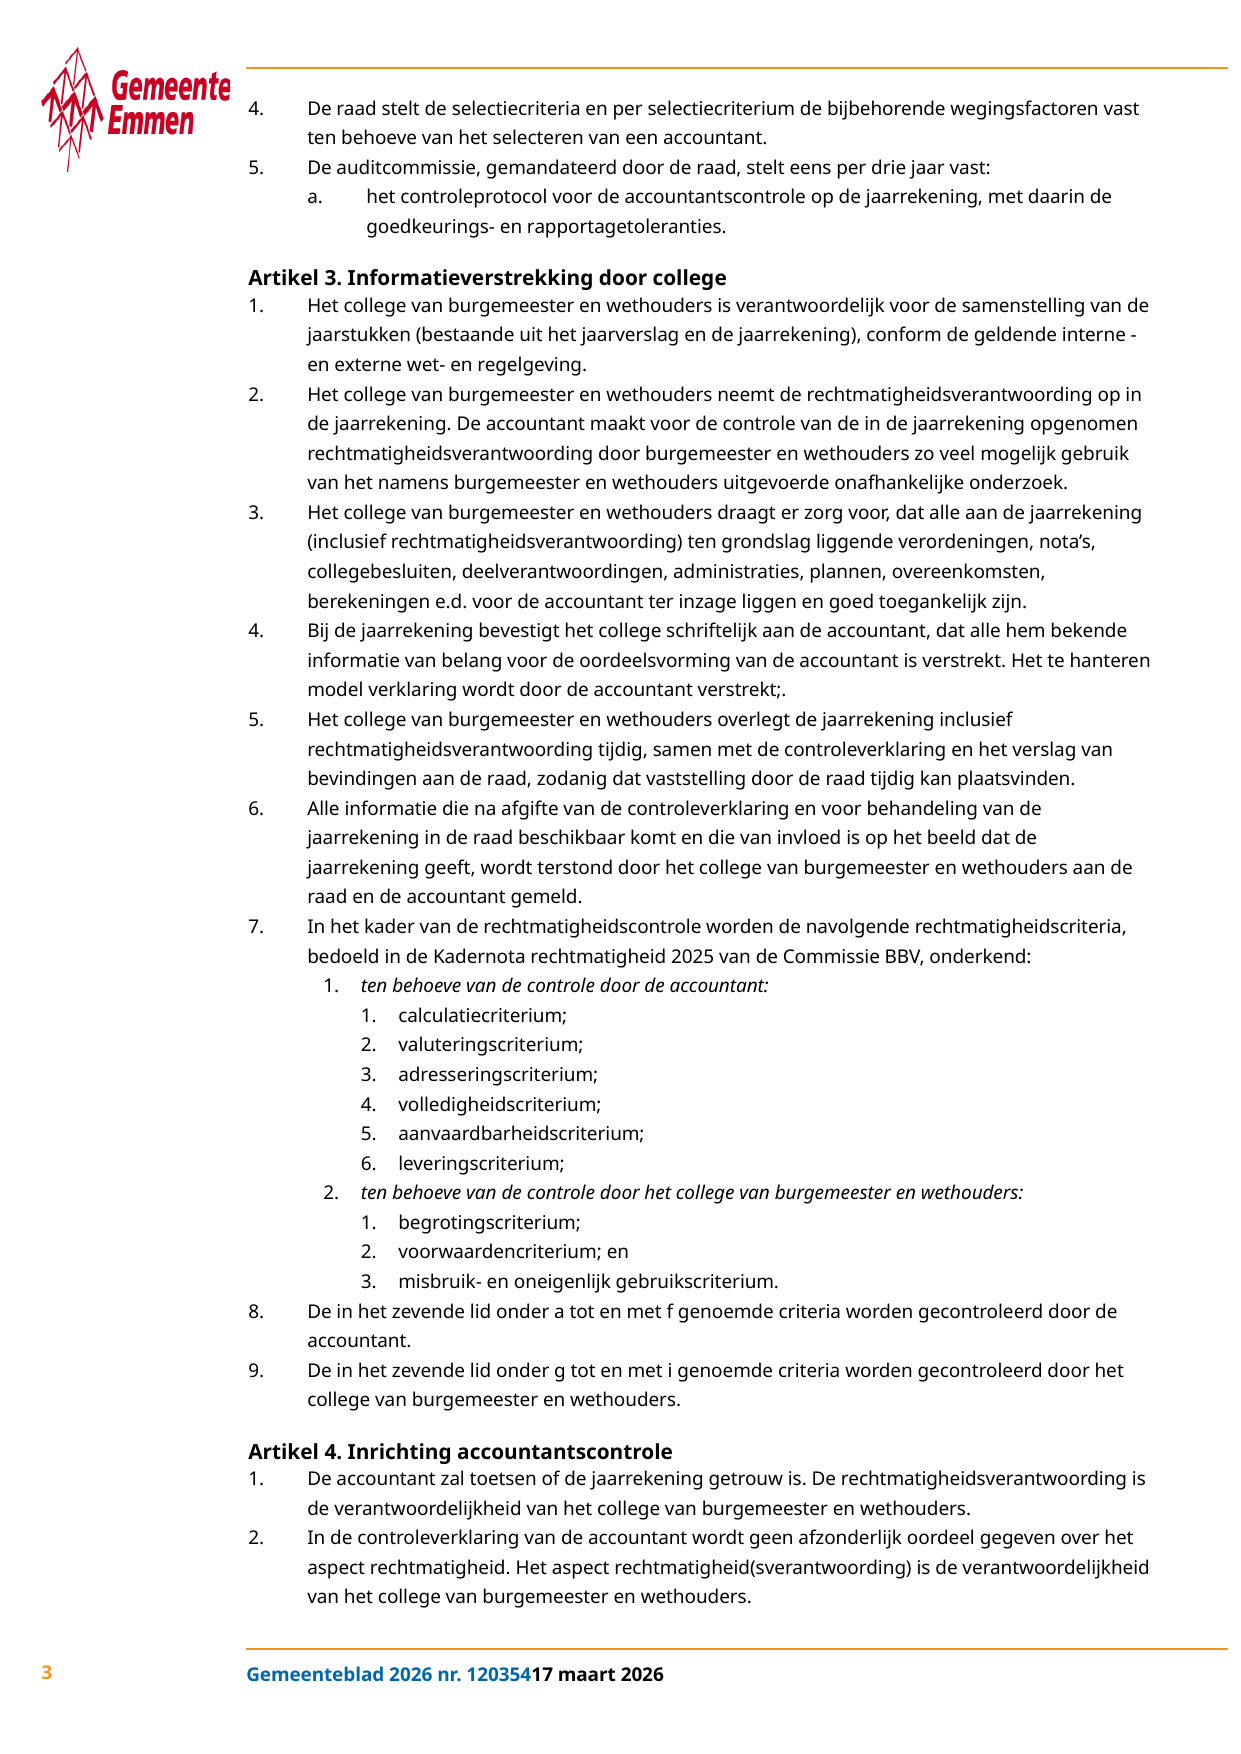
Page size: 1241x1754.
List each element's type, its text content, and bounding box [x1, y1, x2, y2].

list Het college van burgemeester en wethouders neemt de rechtmatigheidsverantwoording op in de jaarrekening. De accountant maakt voor de controle van de in de jaarrekening opgenomen rechtmatigheidsverantwoording door burgemeester en wethouders zo veel mogelijk gebruik van het namens burgemeester en wethouders uitgevoerde onafhankelijke onderzoek. [248, 381, 1152, 495]
list De accountant zal toetsen of de jaarrekening getrouw is. De rechtmatigheidsverantwoording is de verantwoordelijkheid van het college van burgemeester en wethouders. [248, 1465, 1152, 1521]
list misbruik- en oneigenlijk gebruikscriterium. [361, 1268, 1152, 1294]
list calculatiecriterium; [361, 1002, 1152, 1028]
list leveringscriterium; [361, 1150, 1152, 1176]
list aanvaardbarheidscriterium; [361, 1120, 1152, 1146]
list het controleprotocol voor de accountantscontrole op de jaarrekening, met daarin de goedkeurings- en rapportagetoleranties. [307, 183, 1152, 239]
picture [41, 47, 231, 172]
list valuteringscriterium; [361, 1032, 1152, 1057]
list Het college van burgemeester en wethouders is verantwoordelijk voor de samenstelling van de jaarstukken (bestaande uit het jaarverslag en de jaarrekening), conform de geldende interne - en externe wet- en regelgeving. [248, 292, 1152, 377]
list ten behoeve van de controle door de accountant: [323, 972, 1152, 998]
list adresseringscriterium; [361, 1061, 1152, 1087]
list volledigheidscriterium; [361, 1091, 1152, 1116]
text Artikel 4. Inrichting accountantscontrole [248, 1437, 1152, 1465]
text Artikel 3. Informatieverstrekking door college [248, 263, 1152, 292]
list In de controleverklaring van de accountant wordt geen afzonderlijk oordeel gegeven over het aspect rechtmatigheid. Het aspect rechtmatigheid(sverantwoording) is de verantwoordelijkheid van het college van burgemeester en wethouders. [248, 1524, 1152, 1609]
list ten behoeve van de controle door het college van burgemeester en wethouders: [323, 1179, 1152, 1205]
list begrotingscriterium; [361, 1209, 1152, 1235]
list Bij de jaarrekening bevestigt het college schriftelijk aan de accountant, dat alle hem bekende informatie van belang voor de oordeelsvorming van de accountant is verstrekt. Het te hanteren model verklaring wordt door de accountant verstrekt;. [248, 617, 1152, 702]
list De in het zevende lid onder g tot en met i genoemde criteria worden gecontroleerd door het college van burgemeester en wethouders. [248, 1357, 1152, 1412]
list Het college van burgemeester en wethouders overlegt de jaarrekening inclusief rechtmatigheidsverantwoording tijdig, samen met de controleverklaring en het verslag van bevindingen aan de raad, zodanig dat vaststelling door de raad tijdig kan plaatsvinden. [248, 706, 1152, 791]
list Het college van burgemeester en wethouders draagt er zorg voor, dat alle aan de jaarrekening (inclusief rechtmatigheidsverantwoording) ten grondslag liggende verordeningen, nota’s, collegebesluiten, deelverantwoordingen, administraties, plannen, overeenkomsten, berekeningen e.d. voor de accountant ter inzage liggen en goed toegankelijk zijn. [248, 499, 1152, 613]
list Alle informatie die na afgifte van de controleverklaring en voor behandeling van de jaarrekening in de raad beschikbaar komt en die van invloed is op het beeld dat de jaarrekening geeft, wordt terstond door het college van burgemeester en wethouders aan de raad en de accountant gemeld. [248, 795, 1152, 909]
list De raad stelt de selectiecriteria en per selectiecriterium de bijbehorende wegingsfactoren vast ten behoeve van het selecteren van een accountant. [248, 95, 1152, 150]
list voorwaardencriterium; en [361, 1239, 1152, 1264]
list In het kader van de rechtmatigheidscontrole worden de navolgende rechtmatigheidscriteria, bedoeld in de Kadernota rechtmatigheid 2025 van de Commissie BBV, onderkend: [248, 913, 1152, 968]
list De in het zevende lid onder a tot en met f genoemde criteria worden gecontroleerd door de accountant. [248, 1298, 1152, 1353]
list De auditcommissie, gemandateerd door de raad, stelt eens per drie jaar vast: [248, 154, 1152, 180]
